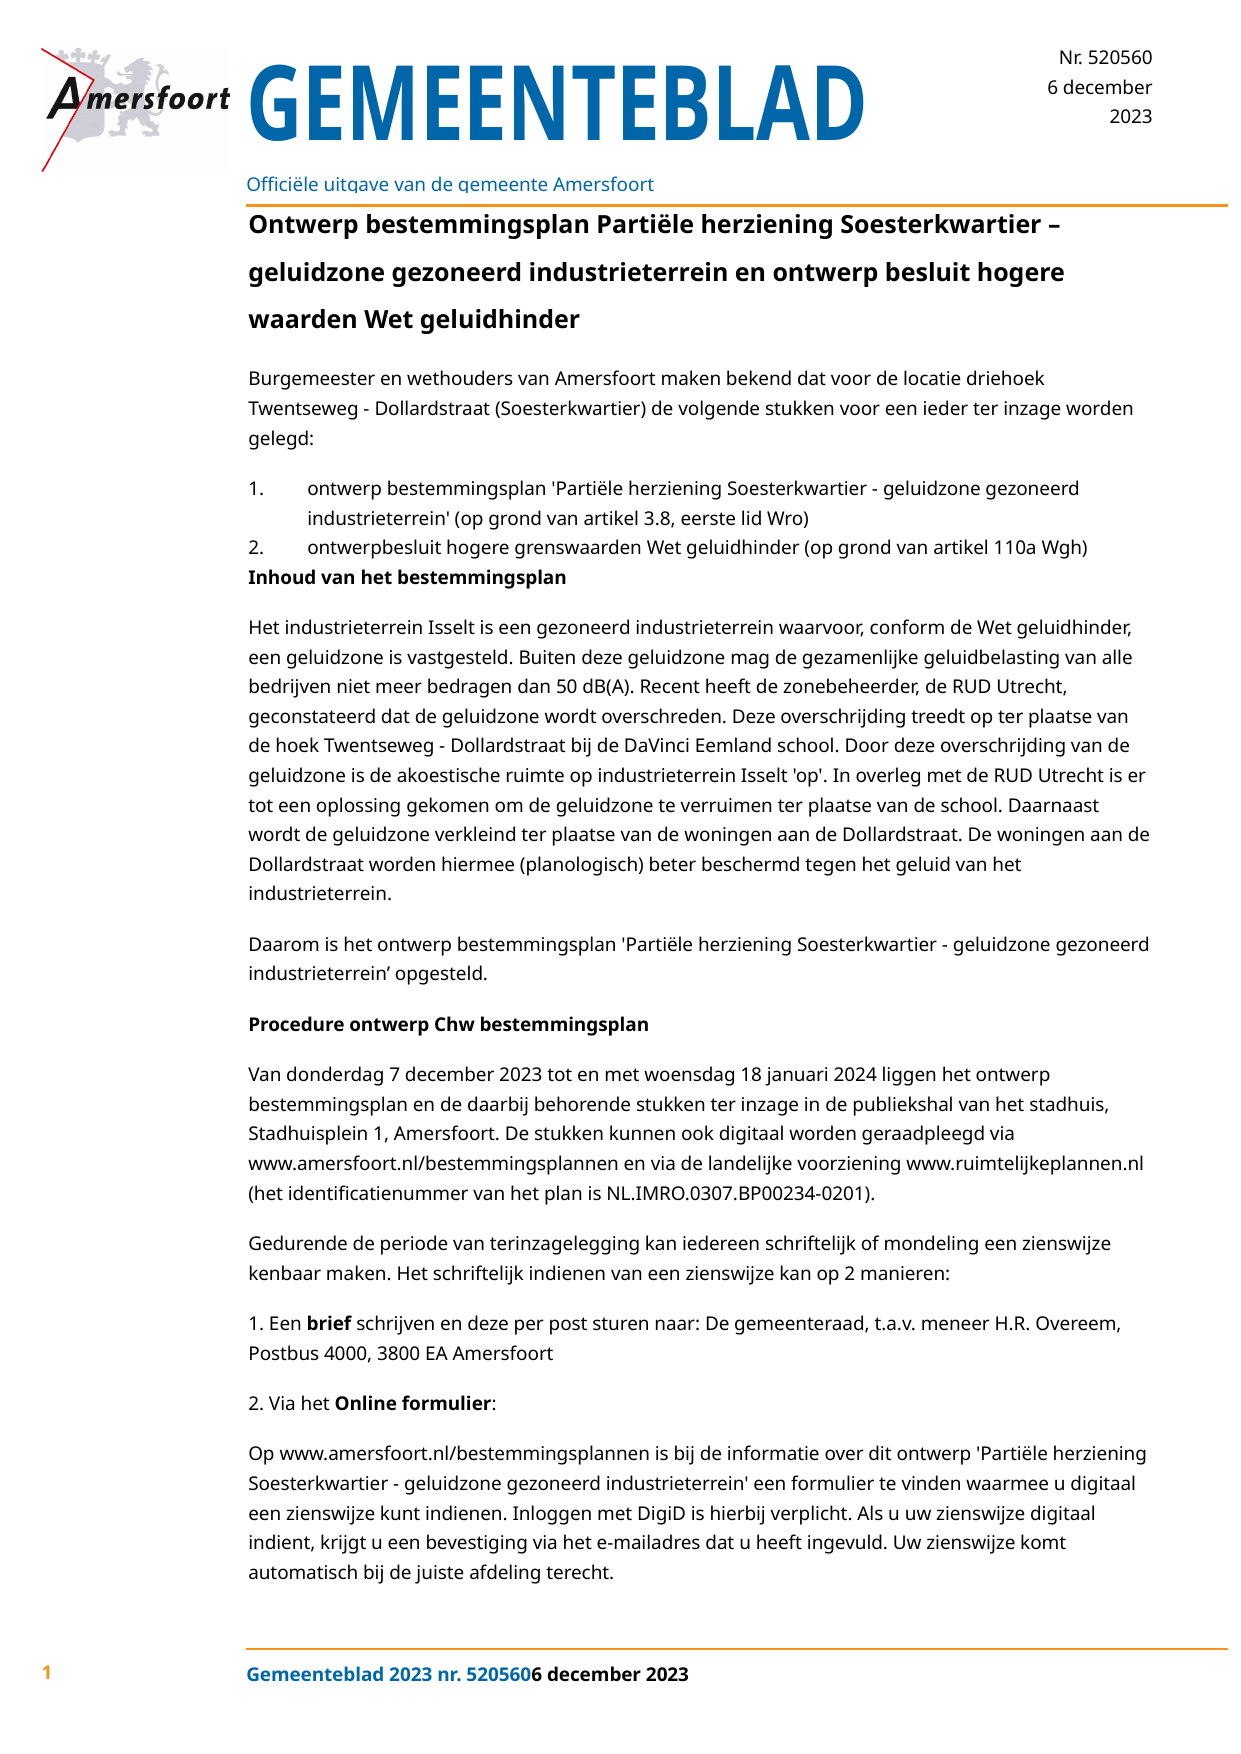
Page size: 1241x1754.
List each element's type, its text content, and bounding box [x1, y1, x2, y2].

list ontwerp bestemmingsplan 'Partiële herziening Soesterkwartier - geluidzone gezoneerd industrieterrein' (op grond van artikel 3.8, eerste lid Wro) [248, 475, 1152, 530]
text Ontwerp bestemmingsplan Partiële herziening Soesterkwartier – geluidzone gezoneerd industrieterrein en ontwerp besluit hogere waarden Wet geluidhinder [248, 207, 1152, 336]
text Inhoud van het bestemmingsplan [248, 564, 1152, 589]
text Het industrieterrein Isselt is een gezoneerd industrieterrein waarvoor, conform de Wet geluidhinder, een geluidzone is vastgesteld. Buiten deze geluidzone mag de gezamenlijke geluidbelasting van alle bedrijven niet meer bedragen dan 50 dB(A). Recent heeft de zonebeheerder, de RUD Utrecht, geconstateerd dat de geluidzone wordt overschreden. Deze overschrijding treedt op ter plaatse van de hoek Twentseweg - Dollardstraat bij de DaVinci Eemland school. Door deze overschrijding van de geluidzone is de akoestische ruimte op industrieterrein Isselt 'op'. In overleg met de RUD Utrecht is er tot een oplossing gekomen om de geluidzone te verruimen ter plaatse van de school. Daarnaast wordt de geluidzone verkleind ter plaatse van de woningen aan de Dollardstraat. De woningen aan de Dollardstraat worden hiermee (planologisch) beter beschermd tegen het geluid van het industrieterrein. [248, 614, 1152, 906]
text Van donderdag 7 december 2023 tot en met woensdag 18 januari 2024 liggen het ontwerp bestemmingsplan en de daarbij behorende stukken ter inzage in de publiekshal van het stadhuis, Stadhuisplein 1, Amersfoort. De stukken kunnen ook digitaal worden geraadpleegd via www.amersfoort.nl/bestemmingsplannen en via de landelijke voorziening www.ruimtelijkeplannen.nl (het identificatienummer van het plan is NL.IMRO.0307.BP00234-0201). [248, 1061, 1152, 1205]
text Daarom is het ontwerp bestemmingsplan 'Partiële herziening Soesterkwartier - geluidzone gezoneerd industrieterrein’ opgesteld. [248, 931, 1152, 986]
text 2. Via het Online formulier: [248, 1390, 1152, 1416]
text Procedure ontwerp Chw bestemmingsplan [248, 1011, 1152, 1037]
text Op www.amersfoort.nl/bestemmingsplannen is bij de informatie over dit ontwerp 'Partiële herziening Soesterkwartier - geluidzone gezoneerd industrieterrein' een formulier te vinden waarmee u digitaal een zienswijze kunt indienen. Inloggen met DigiD is hierbij verplicht. Als u uw zienswijze digitaal indient, krijgt u een bevestiging via het e-mailadres dat u heeft ingevuld. Uw zienswijze komt automatisch bij de juiste afdeling terecht. [248, 1441, 1152, 1584]
list ontwerpbesluit hogere grenswaarden Wet geluidhinder (op grond van artikel 110a Wgh) [248, 534, 1152, 560]
picture [41, 47, 231, 172]
text 1. Een brief schrijven en deze per post sturen naar: De gemeenteraad, t.a.v. meneer H.R. Overeem, Postbus 4000, 3800 EA Amersfoort [248, 1310, 1152, 1365]
text Gedurende de periode van terinzagelegging kan iedereen schriftelijk of mondeling een zienswijze kenbaar maken. Het schriftelijk indienen van een zienswijze kan op 2 manieren: [248, 1230, 1152, 1285]
text Burgemeester en wethouders van Amersfoort maken bekend dat voor de locatie driehoek Twentseweg - Dollardstraat (Soesterkwartier) de volgende stukken voor een ieder ter inzage worden gelegd: [248, 366, 1152, 450]
